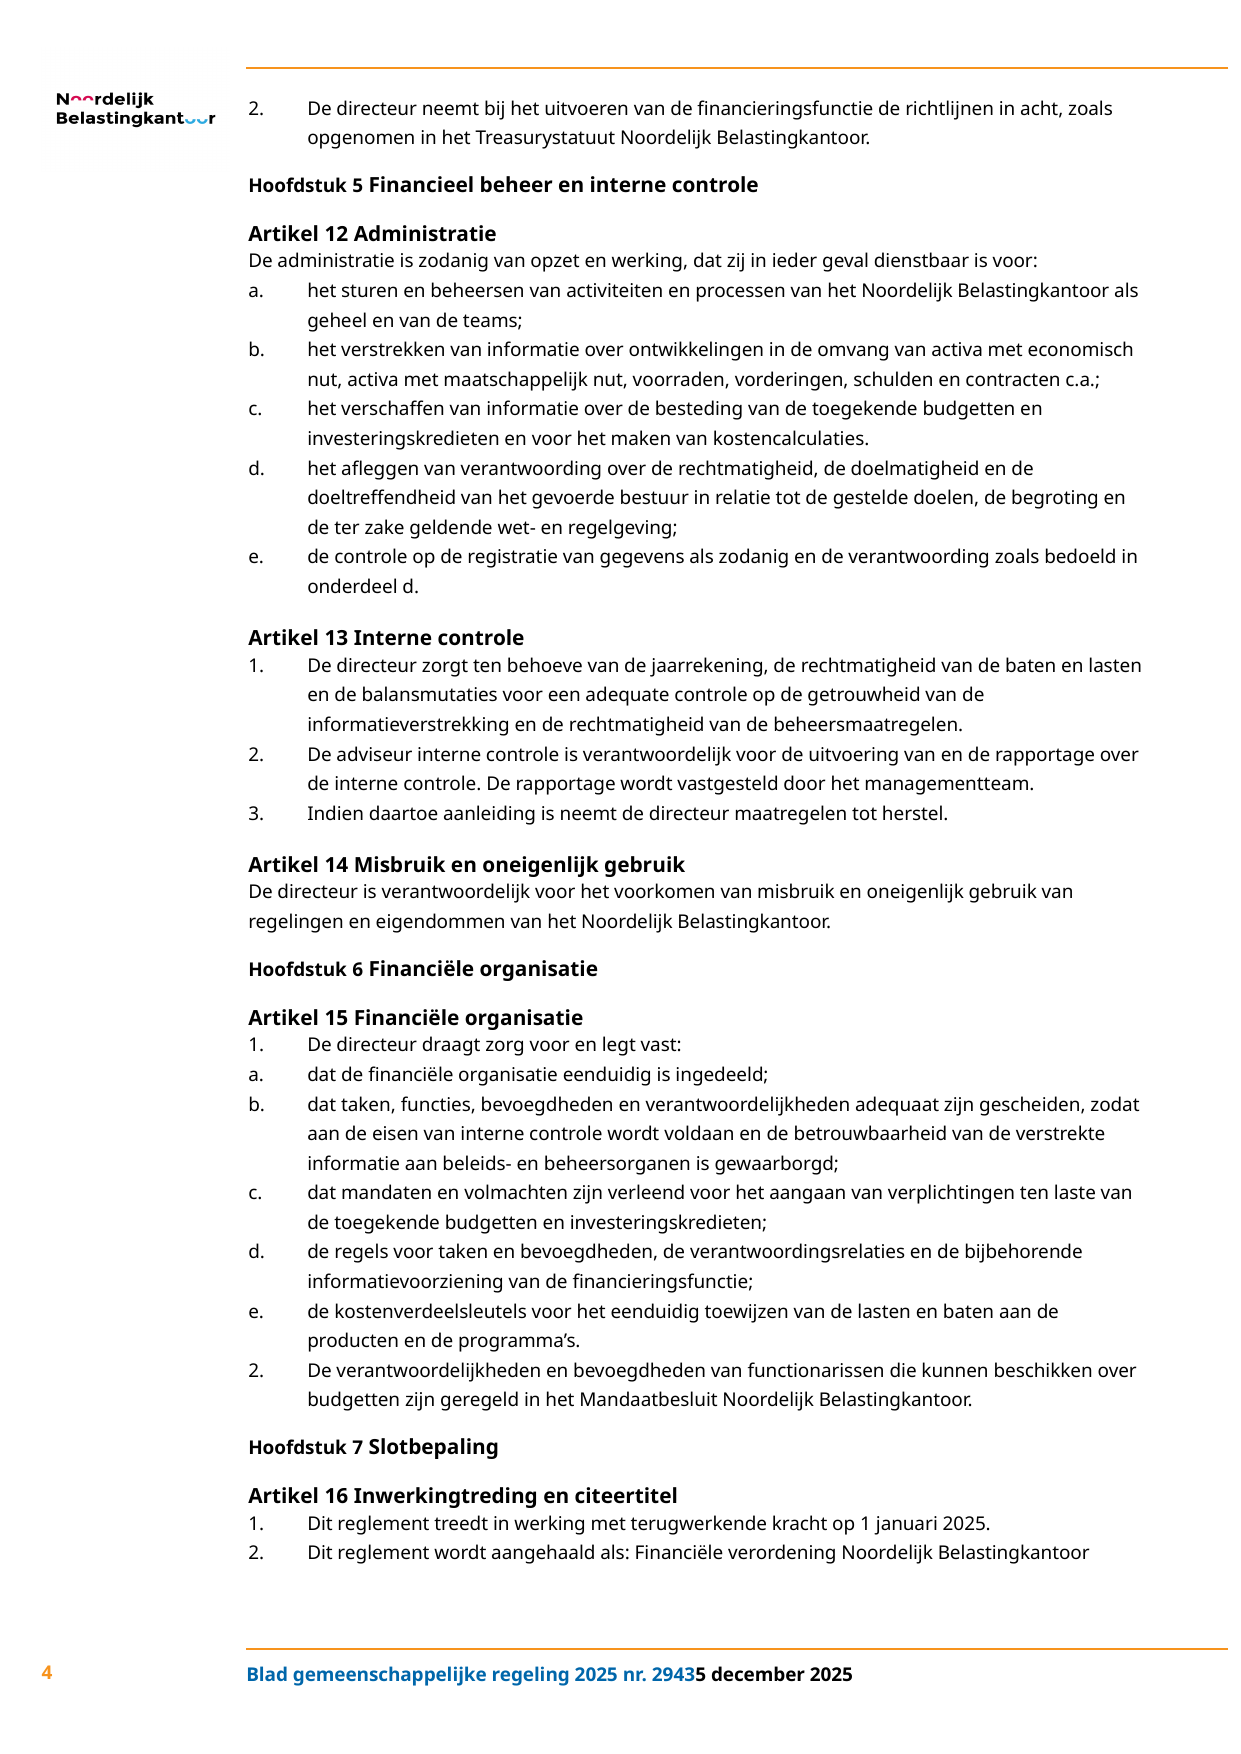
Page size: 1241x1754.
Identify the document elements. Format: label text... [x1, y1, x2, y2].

picture [41, 47, 231, 172]
text Hoofdstuk 7 Slotbepaling [248, 1432, 1152, 1461]
list dat de financiële organisatie eenduidig is ingedeeld; [248, 1061, 1152, 1087]
list het verstrekken van informatie over ontwikkelingen in de omvang van activa met economisch nut, activa met maatschappelijk nut, voorraden, vorderingen, schulden en contracten c.a.; [248, 336, 1152, 392]
list de regels voor taken en bevoegdheden, de verantwoordingsrelaties en de bijbehorende informatievoorziening van de financieringsfunctie; [248, 1239, 1152, 1294]
list dat mandaten en volmachten zijn verleend voor het aangaan van verplichtingen ten laste van de toegekende budgetten en investeringskredieten; [248, 1179, 1152, 1235]
text De administratie is zodanig van opzet en werking, dat zij in ieder geval dienstbaar is voor: [248, 248, 1152, 273]
text Artikel 15 Financiële organisatie [248, 1003, 1152, 1032]
text Artikel 12 Administratie [248, 219, 1152, 248]
text Artikel 16 Inwerkingtreding en citeertitel [248, 1482, 1152, 1510]
list Dit reglement treedt in werking met terugwerkende kracht op 1 januari 2025. [248, 1510, 1152, 1536]
list Indien daartoe aanleiding is neemt de directeur maatregelen tot herstel. [248, 800, 1152, 826]
text Artikel 14 Misbruik en oneigenlijk gebruik [248, 850, 1152, 879]
text Artikel 13 Interne controle [248, 623, 1152, 652]
list de kostenverdeelsleutels voor het eenduidig toewijzen van de lasten en baten aan de producten en de programma’s. [248, 1298, 1152, 1353]
text Hoofdstuk 6 Financiële organisatie [248, 954, 1152, 982]
list Dit reglement wordt aangehaald als: Financiële verordening Noordelijk Belastingkantoor [248, 1539, 1152, 1565]
list De verantwoordelijkheden en bevoegdheden van functionarissen die kunnen beschikken over budgetten zijn geregeld in het Mandaatbesluit Noordelijk Belastingkantoor. [248, 1357, 1152, 1412]
list het sturen en beheersen van activiteiten en processen van het Noordelijk Belastingkantoor als geheel en van de teams; [248, 277, 1152, 333]
list de controle op de registratie van gegevens als zodanig en de verantwoording zoals bedoeld in onderdeel d. [248, 543, 1152, 599]
list De directeur draagt zorg voor en legt vast: [248, 1032, 1152, 1057]
list De directeur zorgt ten behoeve van de jaarrekening, de rechtmatigheid van de baten en lasten en de balansmutaties voor een adequate controle op de getrouwheid van de informatieverstrekking en de rechtmatigheid van de beheersmaatregelen. [248, 652, 1152, 737]
list dat taken, functies, bevoegdheden en verantwoordelijkheden adequaat zijn gescheiden, zodat aan de eisen van interne controle wordt voldaan en de betrouwbaarheid van de verstrekte informatie aan beleids- en beheersorganen is gewaarborgd; [248, 1091, 1152, 1176]
list het afleggen van verantwoording over de rechtmatigheid, de doelmatigheid en de doeltreffendheid van het gevoerde bestuur in relatie tot de gestelde doelen, de begroting en de ter zake geldende wet- en regelgeving; [248, 455, 1152, 540]
list De adviseur interne controle is verantwoordelijk voor de uitvoering van en de rapportage over de interne controle. De rapportage wordt vastgesteld door het managementteam. [248, 741, 1152, 796]
list het verschaffen van informatie over de besteding van de toegekende budgetten en investeringskredieten en voor het maken van kostencalculaties. [248, 396, 1152, 451]
text De directeur is verantwoordelijk voor het voorkomen van misbruik en oneigenlijk gebruik van regelingen en eigendommen van het Noordelijk Belastingkantoor. [248, 879, 1152, 934]
text Hoofdstuk 5 Financieel beheer en interne controle [248, 170, 1152, 198]
list De directeur neemt bij het uitvoeren van de financieringsfunctie de richtlijnen in acht, zoals opgenomen in het Treasurystatuut Noordelijk Belastingkantoor. [248, 95, 1152, 150]
